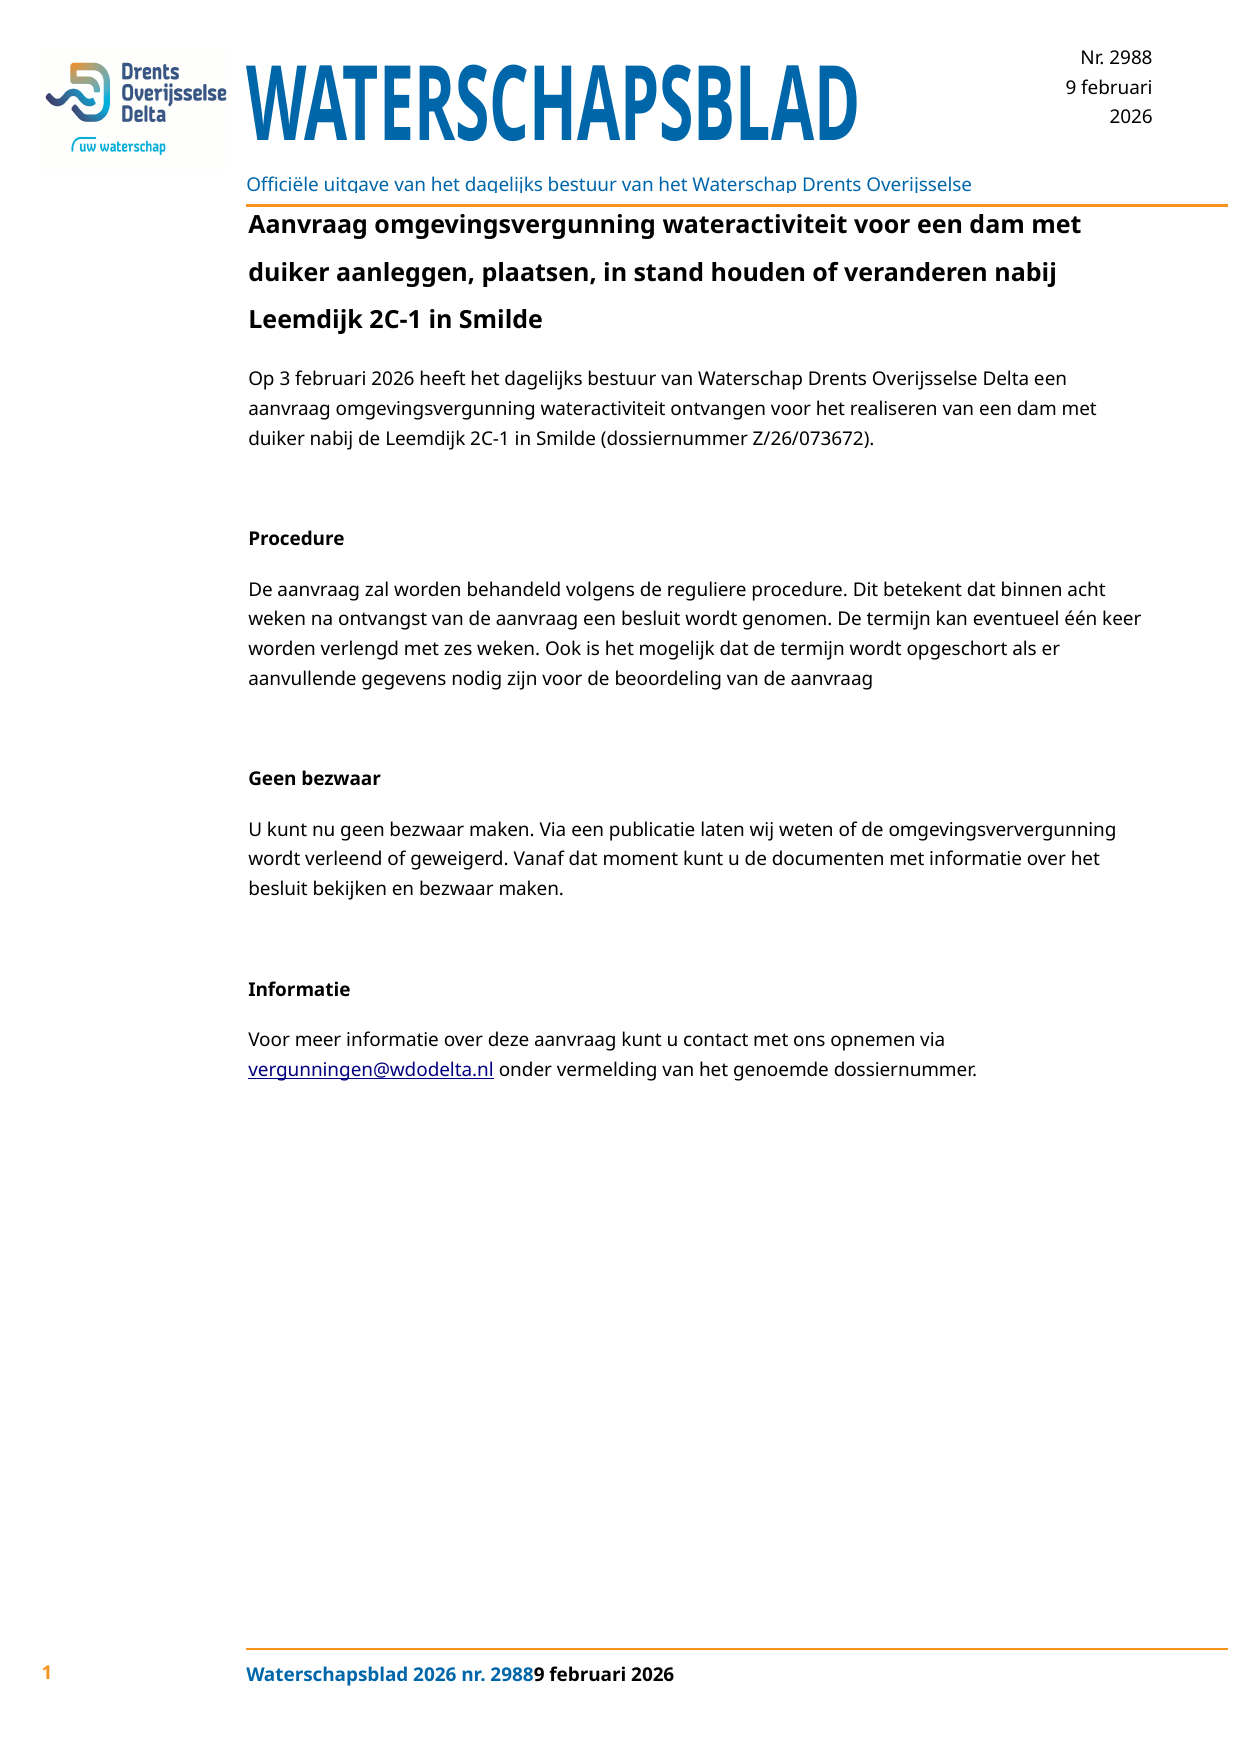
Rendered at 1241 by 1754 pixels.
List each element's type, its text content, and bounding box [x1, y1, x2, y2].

text Voor meer informatie over deze aanvraag kunt u contact met ons opnemen via vergunningen@wdodelta.nl onder vermelding van het genoemde dossiernummer. [248, 1026, 1152, 1082]
text Procedure [248, 526, 1152, 551]
text Geen bezwaar [248, 766, 1152, 791]
text U kunt nu geen bezwaar maken. Via een publicatie laten wij weten of de omgevingsververgunning wordt verleend of geweigerd. Vanaf dat moment kunt u de documenten met informatie over het besluit bekijken en bezwaar maken. [248, 816, 1152, 901]
text De aanvraag zal worden behandeld volgens de reguliere procedure. Dit betekent dat binnen acht weken na ontvangst van de aanvraag een besluit wordt genomen. De termijn kan eventueel één keer worden verlengd met zes weken. Ook is het mogelijk dat de termijn wordt opgeschort als er aanvullende gegevens nodig zijn voor de beoordeling van de aanvraag [248, 576, 1152, 690]
text Op 3 februari 2026 heeft het dagelijks bestuur van Waterschap Drents Overijsselse Delta een aanvraag omgevingsvergunning wateractiviteit ontvangen voor het realiseren van een dam met duiker nabij de Leemdijk 2C-1 in Smilde (dossiernummer Z/26/073672). [248, 366, 1152, 450]
text Informatie [248, 976, 1152, 1002]
picture [41, 47, 231, 172]
text Aanvraag omgevingsvergunning wateractiviteit voor een dam met duiker aanleggen, plaatsen, in stand houden of veranderen nabij Leemdijk 2C-1 in Smilde [248, 207, 1152, 336]
